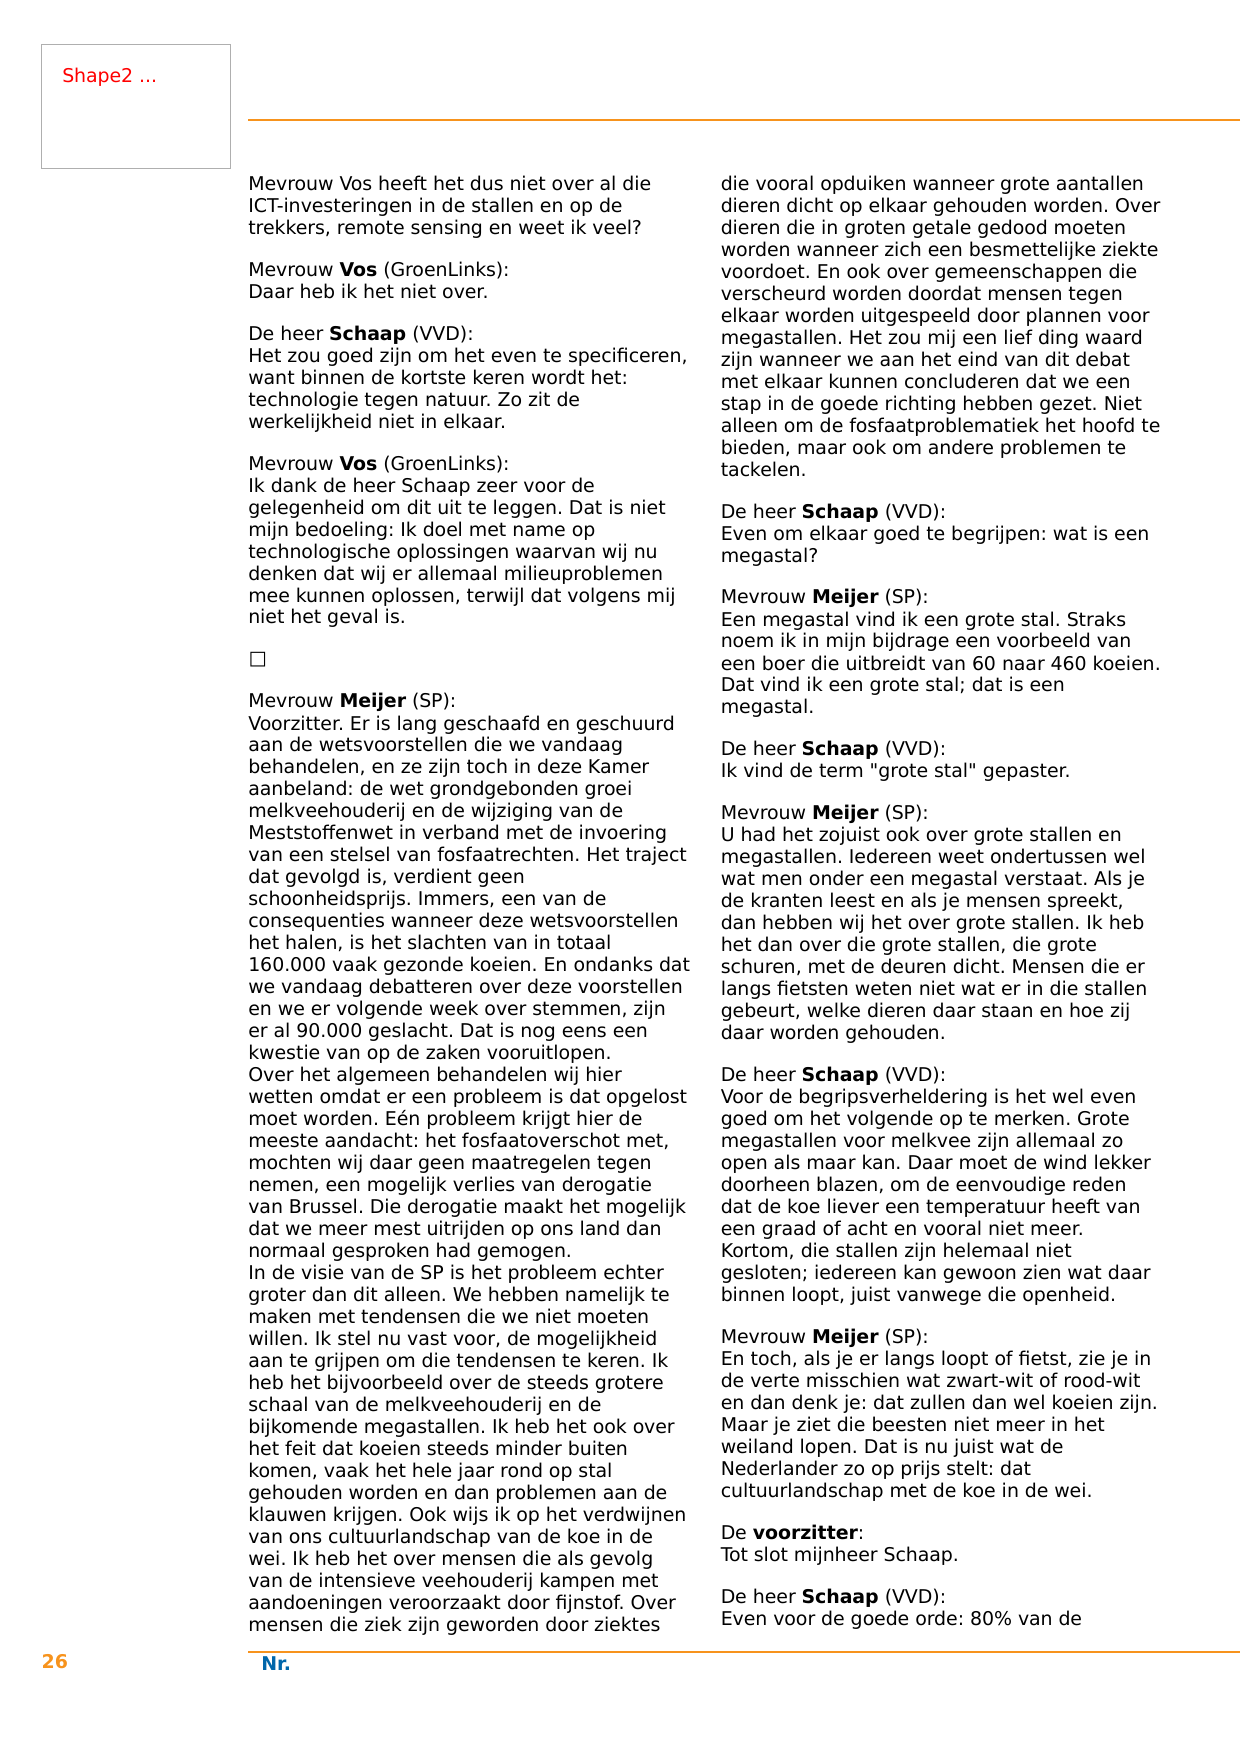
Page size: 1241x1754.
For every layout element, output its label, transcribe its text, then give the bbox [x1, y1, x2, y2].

text Voorzitter. Er is lang geschaafd en geschuurd aan de wetsvoorstellen die we vandaag behandelen, en ze zijn toch in deze Kamer aanbeland: de wet grondgebonden groei melkveehouderij en de wijziging van de Meststoffenwet in verband met de invoering van een stelsel van fosfaatrechten. Het traject dat gevolgd is, verdient geen schoonheidsprijs. Immers, een van de consequenties wanneer deze wetsvoorstellen het halen, is het slachten van in totaal 160.000 vaak gezonde koeien. En ondanks dat we vandaag debatteren over deze voorstellen en we er volgende week over stemmen, zijn er al 90.000 geslacht. Dat is nog eens een kwestie van op de zaken vooruitlopen. [248, 712, 691, 1064]
text Even voor de goede orde: 80% van de [721, 1608, 1163, 1629]
text De heer Schaap (VVD): [721, 738, 1163, 760]
text De voorzitter: [721, 1522, 1163, 1544]
text Daar heb ik het niet over. [248, 281, 691, 303]
text En toch, als je er langs loopt of fietst, zie je in de verte misschien wat zwart-wit of rood-wit en dan denk je: dat zullen dan wel koeien zijn. Maar je ziet die beesten niet meer in het weiland lopen. Dat is nu juist wat de Nederlander zo op prijs stelt: dat cultuurlandschap met de koe in de wei. [721, 1348, 1163, 1502]
text De heer Schaap (VVD): [248, 323, 691, 345]
text Ik vind de term "grote stal" gepaster. [721, 760, 1163, 782]
text Mevrouw Vos heeft het dus niet over al die ICT-investeringen in de stallen en op de trekkers, remote sensing en weet ik veel? [248, 173, 691, 239]
text die vooral opduiken wanneer grote aantallen dieren dicht op elkaar gehouden worden. Over dieren die in groten getale gedood moeten worden wanneer zich een besmettelijke ziekte voordoet. En ook over gemeenschappen die verscheurd worden doordat mensen tegen elkaar worden uitgespeeld door plannen voor megastallen. Het zou mij een lief ding waard zijn wanneer we aan het eind van dit debat met elkaar kunnen concluderen dat we een stap in de goede richting hebben gezet. Niet alleen om de fosfaatproblematiek het hoofd te bieden, maar ook om andere problemen te tackelen. [721, 173, 1163, 481]
text Mevrouw Meijer (SP): [248, 690, 691, 712]
text De heer Schaap (VVD): [721, 501, 1163, 522]
text Even om elkaar goed te begrijpen: wat is een megastal? [721, 522, 1163, 566]
text Mevrouw Vos (GroenLinks): [248, 259, 691, 281]
text Mevrouw Meijer (SP): [721, 586, 1163, 608]
text Het zou goed zijn om het even te specificeren, want binnen de kortste keren wordt het: technologie tegen natuur. Zo zit de werkelijkheid niet in elkaar. [248, 345, 691, 433]
text In de visie van de SP is het probleem echter groter dan dit alleen. We hebben namelijk te maken met tendensen die we niet moeten willen. Ik stel nu vast voor, de mogelijkheid aan te grijpen om die tendensen te keren. Ik heb het bijvoorbeeld over de steeds grotere schaal van de melkveehouderij en de bijkomende megastallen. Ik heb het ook over het feit dat koeien steeds minder buiten komen, vaak het hele jaar rond op stal gehouden worden en dan problemen aan de klauwen krijgen. Ook wijs ik op het verdwijnen van ons cultuurlandschap van de koe in de wei. Ik heb het over mensen die als gevolg van de intensieve veehouderij kampen met aandoeningen veroorzaakt door fijnstof. Over mensen die ziek zijn geworden door ziektes [248, 1262, 691, 1636]
text ⬜ [248, 648, 691, 670]
text De heer Schaap (VVD): [721, 1064, 1163, 1086]
text Tot slot mijnheer Schaap. [721, 1544, 1163, 1566]
text Over het algemeen behandelen wij hier wetten omdat er een probleem is dat opgelost moet worden. Eén probleem krijgt hier de meeste aandacht: het fosfaatoverschot met, mochten wij daar geen maatregelen tegen nemen, een mogelijk verlies van derogatie van Brussel. Die derogatie maakt het mogelijk dat we meer mest uitrijden op ons land dan normaal gesproken had gemogen. [248, 1064, 691, 1262]
text Mevrouw Vos (GroenLinks): [248, 453, 691, 474]
text Mevrouw Meijer (SP): [721, 802, 1163, 824]
text U had het zojuist ook over grote stallen en megastallen. Iedereen weet ondertussen wel wat men onder een megastal verstaat. Als je de kranten leest en als je mensen spreekt, dan hebben wij het over grote stallen. Ik heb het dan over die grote stallen, die grote schuren, met de deuren dicht. Mensen die er langs fietsten weten niet wat er in die stallen gebeurt, welke dieren daar staan en hoe zij daar worden gehouden. [721, 824, 1163, 1044]
text Voor de begripsverheldering is het wel even goed om het volgende op te merken. Grote megastallen voor melkvee zijn allemaal zo open als maar kan. Daar moet de wind lekker doorheen blazen, om de eenvoudige reden dat de koe liever een temperatuur heeft van een graad of acht en vooral niet meer. Kortom, die stallen zijn helemaal niet gesloten; iedereen kan gewoon zien wat daar binnen loopt, juist vanwege die openheid. [721, 1086, 1163, 1306]
text Mevrouw Meijer (SP): [721, 1326, 1163, 1348]
text De heer Schaap (VVD): [721, 1586, 1163, 1608]
text Een megastal vind ik een grote stal. Straks noem ik in mijn bijdrage een voorbeeld van een boer die uitbreidt van 60 naar 460 koeien. Dat vind ik een grote stal; dat is een megastal. [721, 608, 1163, 718]
text Ik dank de heer Schaap zeer voor de gelegenheid om dit uit te leggen. Dat is niet mijn bedoeling: Ik doel met name op technologische oplossingen waarvan wij nu denken dat wij er allemaal milieuproblemen mee kunnen oplossen, terwijl dat volgens mij niet het geval is. [248, 474, 691, 628]
